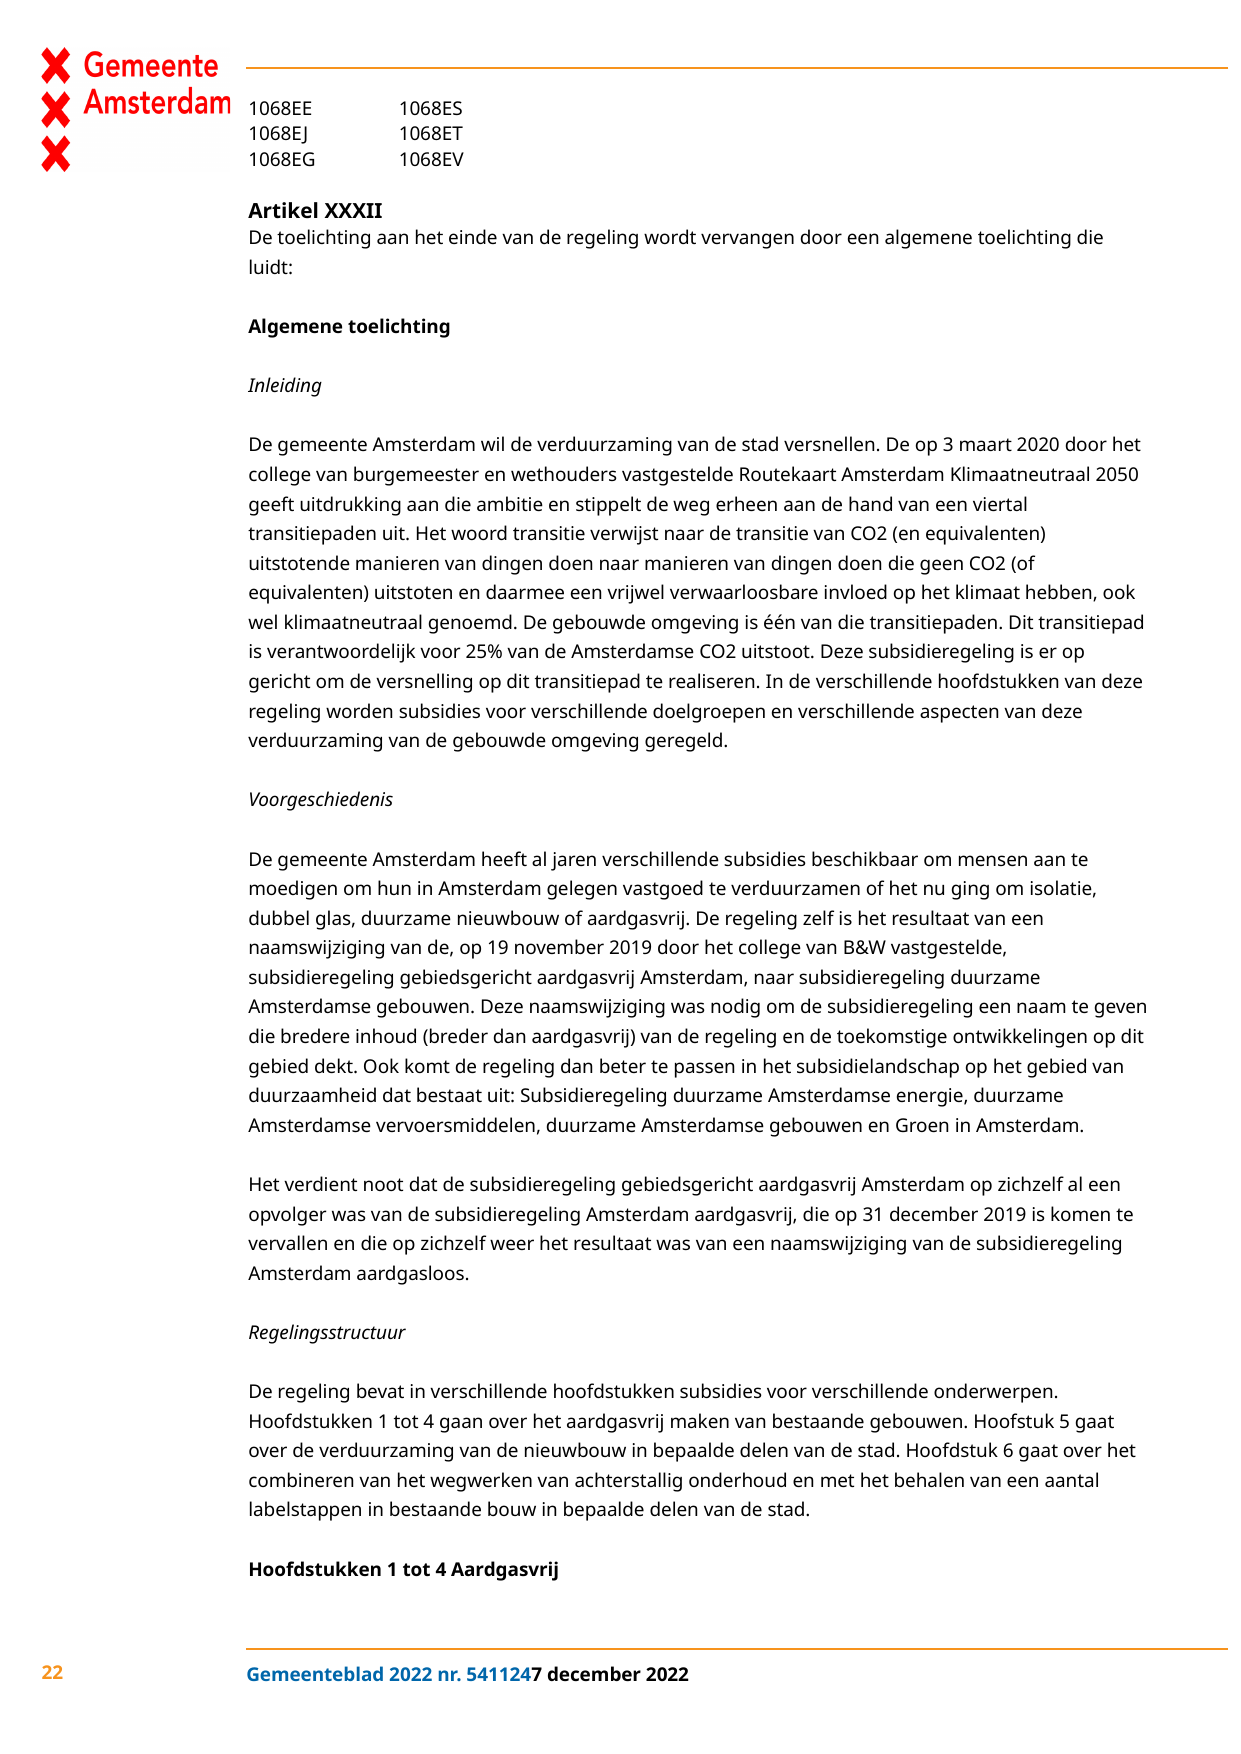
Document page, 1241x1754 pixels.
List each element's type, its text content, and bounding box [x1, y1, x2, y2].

table_cell [850, 95, 1001, 121]
text De gemeente Amsterdam heeft al jaren verschillende subsidies beschikbaar om mensen aan te moedigen om hun in Amsterdam gelegen vastgoed te verduurzamen of het nu ging om isolatie, dubbel glas, duurzame nieuwbouw of aardgasvrij. De regeling zelf is het resultaat van een naamswijziging van de, op 19 november 2019 door het college van B&W vastgestelde, subsidieregeling gebiedsgericht aardgasvrij Amsterdam, naar subsidieregeling duurzame Amsterdamse gebouwen. Deze naamswijziging was nodig om de subsidieregeling een naam te geven die bredere inhoud (breder dan aardgasvrij) van de regeling en de toekomstige ontwikkelingen op dit gebied dekt. Ook komt de regeling dan beter te passen in het subsidielandschap op het gebied van duurzaamheid dat bestaat uit: Subsidieregeling duurzame Amsterdamse energie, duurzame Amsterdamse vervoersmiddelen, duurzame Amsterdamse gebouwen en Groen in Amsterdam. [248, 846, 1152, 1138]
table_cell [549, 95, 700, 121]
table_cell [1001, 146, 1152, 172]
table_cell 1068EV [399, 146, 549, 172]
table_cell [1001, 95, 1152, 121]
picture [41, 47, 231, 172]
table_cell [700, 121, 850, 146]
table_cell 1068ET [399, 121, 549, 146]
text De gemeente Amsterdam wil de verduurzaming van de stad versnellen. De op 3 maart 2020 door het college van burgemeester en wethouders vastgestelde Routekaart Amsterdam Klimaatneutraal 2050 geeft uitdrukking aan die ambitie en stippelt de weg erheen aan de hand van een viertal transitiepaden uit. Het woord transitie verwijst naar de transitie van CO2 (en equivalenten) uitstotende manieren van dingen doen naar manieren van dingen doen die geen CO2 (of equivalenten) uitstoten en daarmee een vrijwel verwaarloosbare invloed op het klimaat hebben, ook wel klimaatneutraal genoemd. De gebouwde omgeving is één van die transitiepaden. Dit transitiepad is verantwoordelijk voor 25% van de Amsterdamse CO2 uitstoot. Deze subsidieregeling is er op gericht om de versnelling op dit transitiepad te realiseren. In de verschillende hoofdstukken van deze regeling worden subsidies voor verschillende doelgroepen en verschillende aspecten van deze verduurzaming van de gebouwde omgeving geregeld. [248, 432, 1152, 753]
table_cell 1068EG [248, 146, 398, 172]
table_cell 1068ES [399, 95, 549, 121]
text Hoofdstukken 1 tot 4 Aardgasvrij [248, 1556, 1152, 1581]
text Algemene toelichting [248, 313, 1152, 339]
table_cell [700, 146, 850, 172]
text Artikel XXXII [248, 196, 1152, 224]
text De toelichting aan het einde van de regeling wordt vervangen door een algemene toelichting die luidt: [248, 224, 1152, 280]
table_cell [850, 121, 1001, 146]
table_cell [549, 146, 700, 172]
table_cell 1068EE [248, 95, 398, 121]
text Regelingsstructuur [248, 1319, 1152, 1345]
table_cell [850, 146, 1001, 172]
table_cell [549, 121, 700, 146]
text Voorgeschiedenis [248, 787, 1152, 812]
text De regeling bevat in verschillende hoofdstukken subsidies voor verschillende onderwerpen. Hoofdstukken 1 tot 4 gaan over het aardgasvrij maken van bestaande gebouwen. Hoofstuk 5 gaat over de verduurzaming van de nieuwbouw in bepaalde delen van de stad. Hoofdstuk 6 gaat over het combineren van het wegwerken van achterstallig onderhoud en met het behalen van een aantal labelstappen in bestaande bouw in bepaalde delen van de stad. [248, 1378, 1152, 1522]
table_cell [700, 95, 850, 121]
table_cell [1001, 121, 1152, 146]
table_cell 1068EJ [248, 121, 398, 146]
text Inleiding [248, 372, 1152, 398]
text Het verdient noot dat de subsidieregeling gebiedsgericht aardgasvrij Amsterdam op zichzelf al een opvolger was van de subsidieregeling Amsterdam aardgasvrij, die op 31 december 2019 is komen te vervallen en die op zichzelf weer het resultaat was van een naamswijziging van de subsidieregeling Amsterdam aardgasloos. [248, 1171, 1152, 1286]
